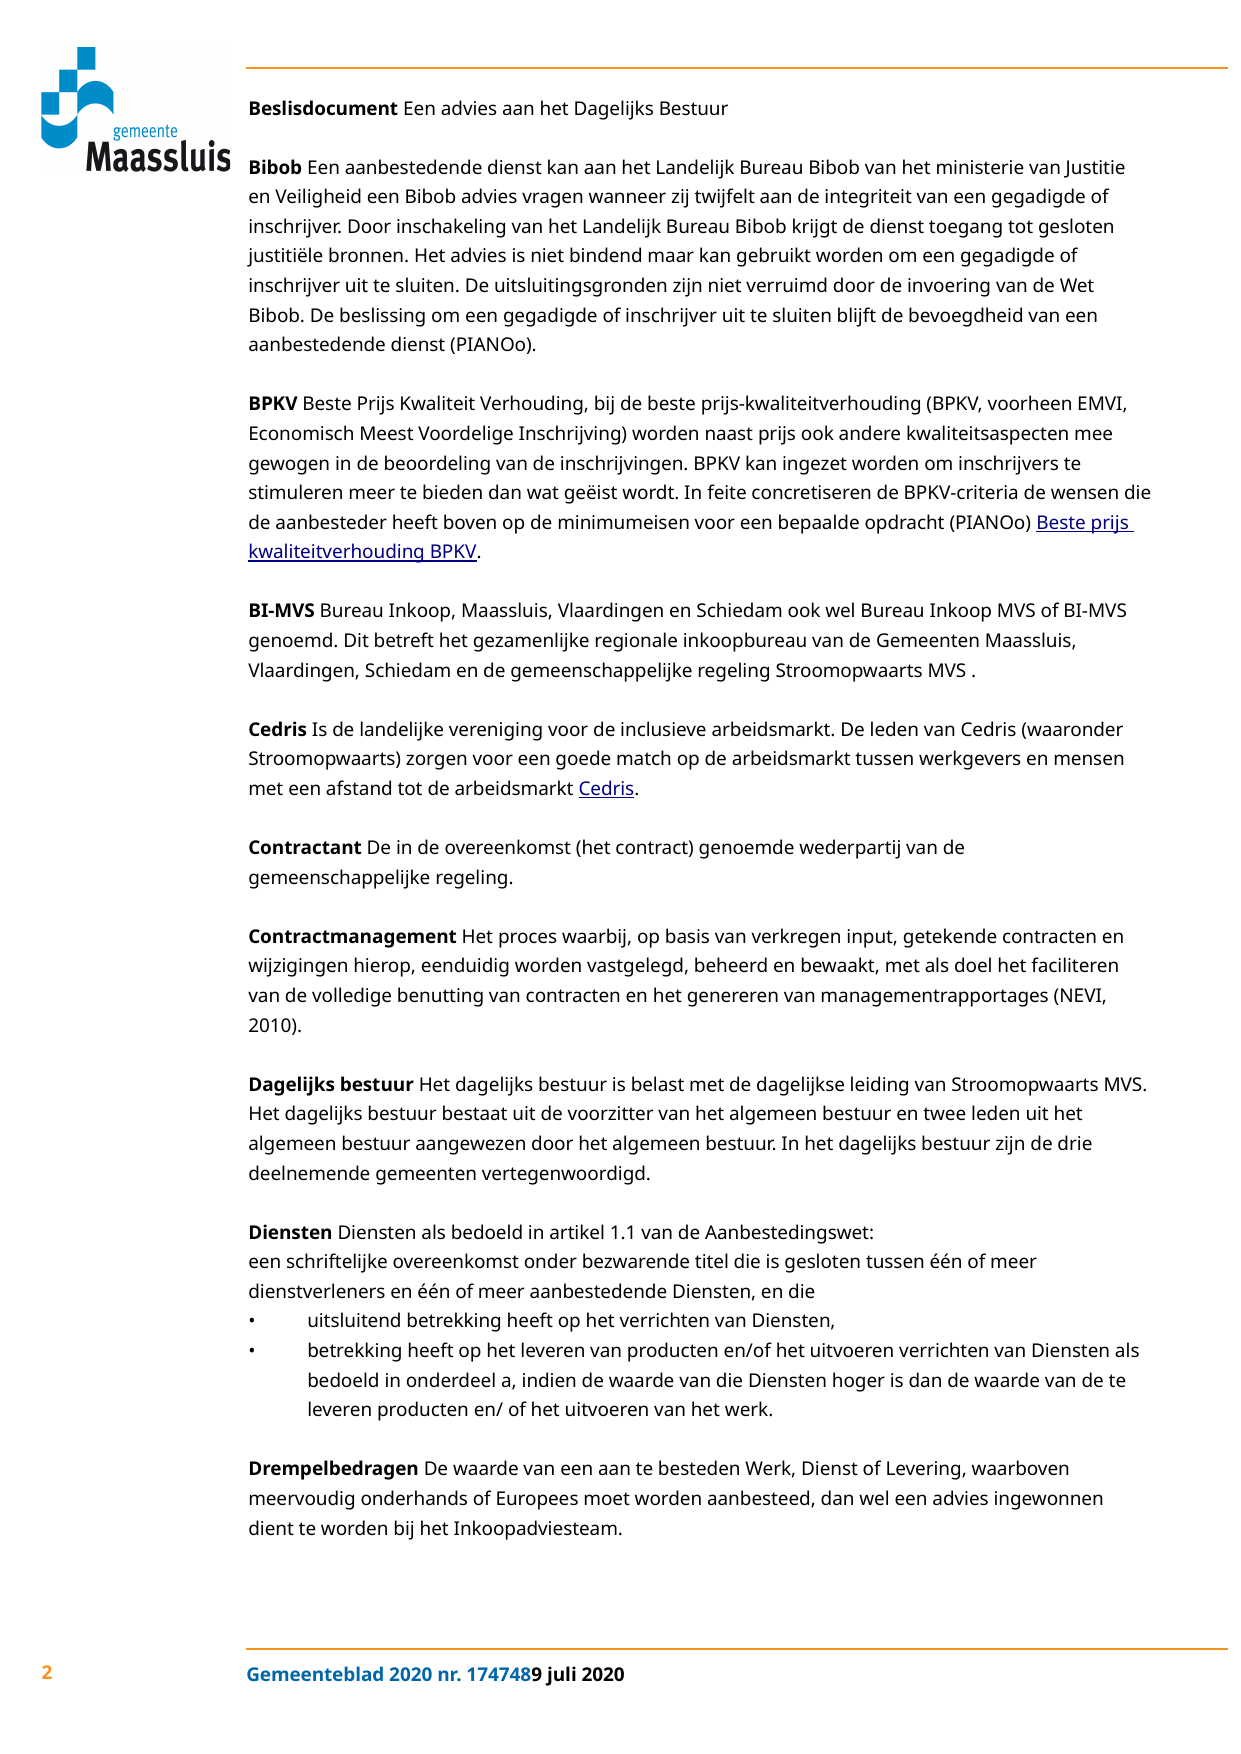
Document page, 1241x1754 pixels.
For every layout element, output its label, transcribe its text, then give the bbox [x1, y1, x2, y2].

text Diensten Diensten als bedoeld in artikel 1.1 van de Aanbestedingswet: [248, 1219, 1152, 1245]
text een schriftelijke overeenkomst onder bezwarende titel die is gesloten tussen één of meer dienstverleners en één of meer aanbestedende Diensten, en die [248, 1248, 1152, 1304]
list uitsluitend betrekking heeft op het verrichten van Diensten, [248, 1308, 1152, 1333]
picture [41, 47, 77, 92]
text Beslisdocument Een advies aan het Dagelijks Bestuur [248, 95, 1152, 121]
text BPKV Beste Prijs Kwaliteit Verhouding, bij de beste prijs-kwaliteitverhouding (BPKV, voorheen EMVI, Economisch Meest Voordelige Inschrijving) worden naast prijs ook andere kwaliteitsaspecten mee gewogen in de beoordeling van de inschrijvingen. BPKV kan ingezet worden om inschrijvers te stimuleren meer te bieden dan wat geëist wordt. In feite concretiseren de BPKV-criteria de wensen die de aanbesteder heeft boven op de minimumeisen voor een bepaalde opdracht (PIANOo) Beste prijs kwaliteitverhouding BPKV. [248, 391, 1152, 564]
text Contractant De in de overeenkomst (het contract) genoemde wederpartij van de gemeenschappelijke regeling. [248, 834, 1152, 890]
text Bibob Een aanbestedende dienst kan aan het Landelijk Bureau Bibob van het ministerie van Justitie en Veiligheid een Bibob advies vragen wanneer zij twijfelt aan de integriteit van een gegadigde of inschrijver. Door inschakeling van het Landelijk Bureau Bibob krijgt de dienst toegang tot gesloten justitiële bronnen. Het advies is niet bindend maar kan gebruikt worden om een gegadigde of inschrijver uit te sluiten. De uitsluitingsgronden zijn niet verruimd door de invoering van de Wet Bibob. De beslissing om een gegadigde of inschrijver uit te sluiten blijft de bevoegdheid van een aanbestedende dienst (PIANOo). [248, 154, 1152, 357]
text Contractmanagement Het proces waarbij, op basis van verkregen input, getekende contracten en wijzigingen hierop, eenduidig worden vastgelegd, beheerd en bewaakt, met als doel het faciliteren van de volledige benutting van contracten en het genereren van managementrapportages (NEVI, 2010). [248, 923, 1152, 1038]
list betrekking heeft op het leveren van producten en/of het uitvoeren verrichten van Diensten als bedoeld in onderdeel a, indien de waarde van die Diensten hoger is dan de waarde van de te leveren producten en/ of het uitvoeren van het werk. [248, 1337, 1152, 1422]
text Dagelijks bestuur Het dagelijks bestuur is belast met de dagelijkse leiding van Stroomopwaarts MVS. Het dagelijks bestuur bestaat uit de voorzitter van het algemeen bestuur en twee leden uit het algemeen bestuur aangewezen door het algemeen bestuur. In het dagelijks bestuur zijn de drie deelnemende gemeenten vertegenwoordigd. [248, 1071, 1152, 1186]
picture [41, 47, 231, 172]
text BI-MVS Bureau Inkoop, Maassluis, Vlaardingen en Schiedam ook wel Bureau Inkoop MVS of BI-MVS genoemd. Dit betreft het gezamenlijke regionale inkoopbureau van de Gemeenten Maassluis, Vlaardingen, Schiedam en de gemeenschappelijke regeling Stroomopwaarts MVS . [248, 598, 1152, 683]
text Cedris Is de landelijke vereniging voor de inclusieve arbeidsmarkt. De leden van Cedris (waaronder Stroomopwaarts) zorgen voor een goede match op de arbeidsmarkt tussen werkgevers en mensen met een afstand tot de arbeidsmarkt Cedris. [248, 716, 1152, 801]
text Drempelbedragen De waarde van een aan te besteden Werk, Dienst of Levering, waarboven meervoudig onderhands of Europees moet worden aanbesteed, dan wel een advies ingewonnen dient te worden bij het Inkoopadviesteam. [248, 1456, 1152, 1541]
